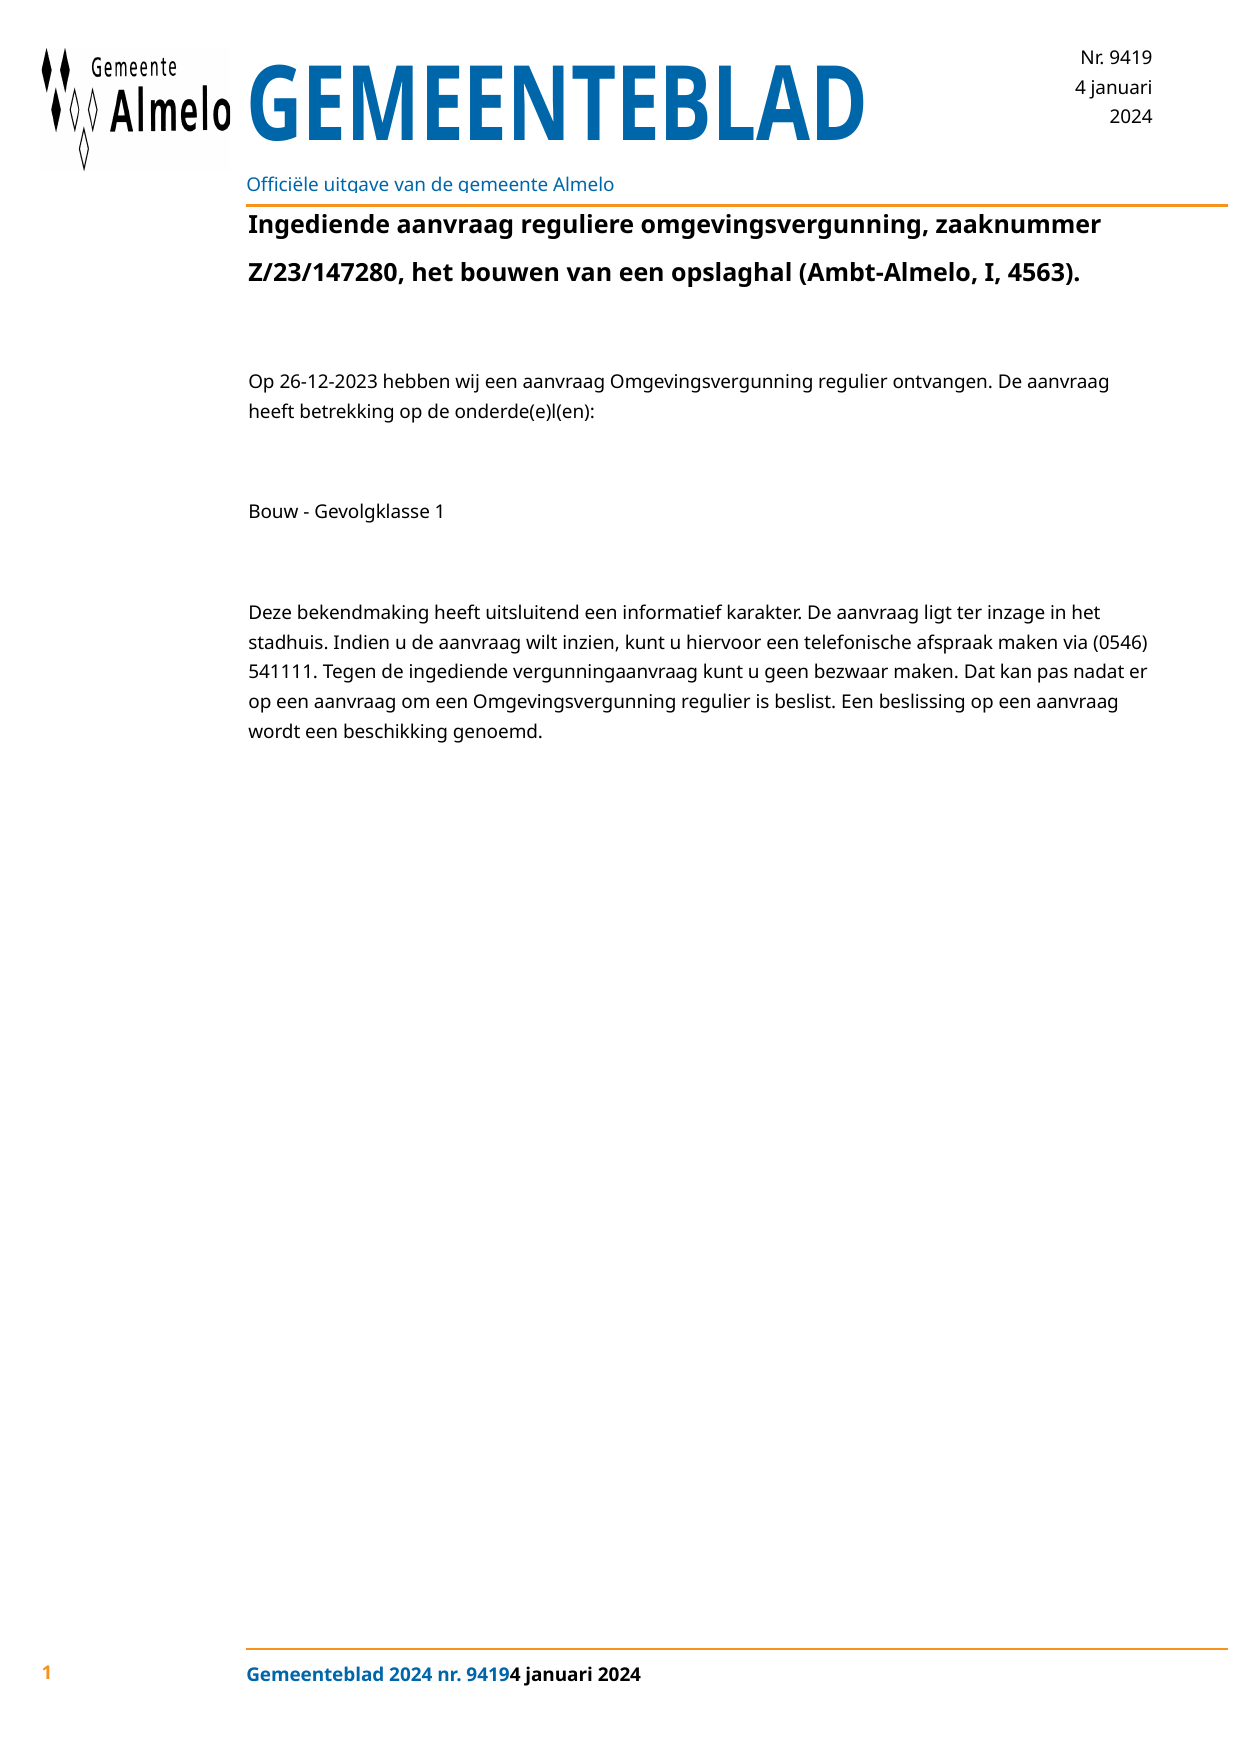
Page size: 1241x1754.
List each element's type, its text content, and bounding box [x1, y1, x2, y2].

picture [41, 47, 231, 172]
text Deze bekendmaking heeft uitsluitend een informatief karakter. De aanvraag ligt ter inzage in het stadhuis. Indien u de aanvraag wilt inzien, kunt u hiervoor een telefonische afspraak maken via (0546) 541111. Tegen de ingediende vergunningaanvraag kunt u geen bezwaar maken. Dat kan pas nadat er op een aanvraag om een Omgevingsvergunning regulier is beslist. Een beslissing op een aanvraag wordt een beschikking genoemd. [248, 599, 1152, 744]
text Ingediende aanvraag reguliere omgevingsvergunning, zaaknummer Z/23/147280, het bouwen van een opslaghal (Ambt-Almelo, I, 4563). [248, 207, 1152, 288]
text Bouw - Gevolgklasse 1 [248, 499, 1152, 524]
text Op 26-12-2023 hebben wij een aanvraag Omgevingsvergunning regulier ontvangen. De aanvraag heeft betrekking op de onderde(e)l(en): [248, 368, 1152, 424]
